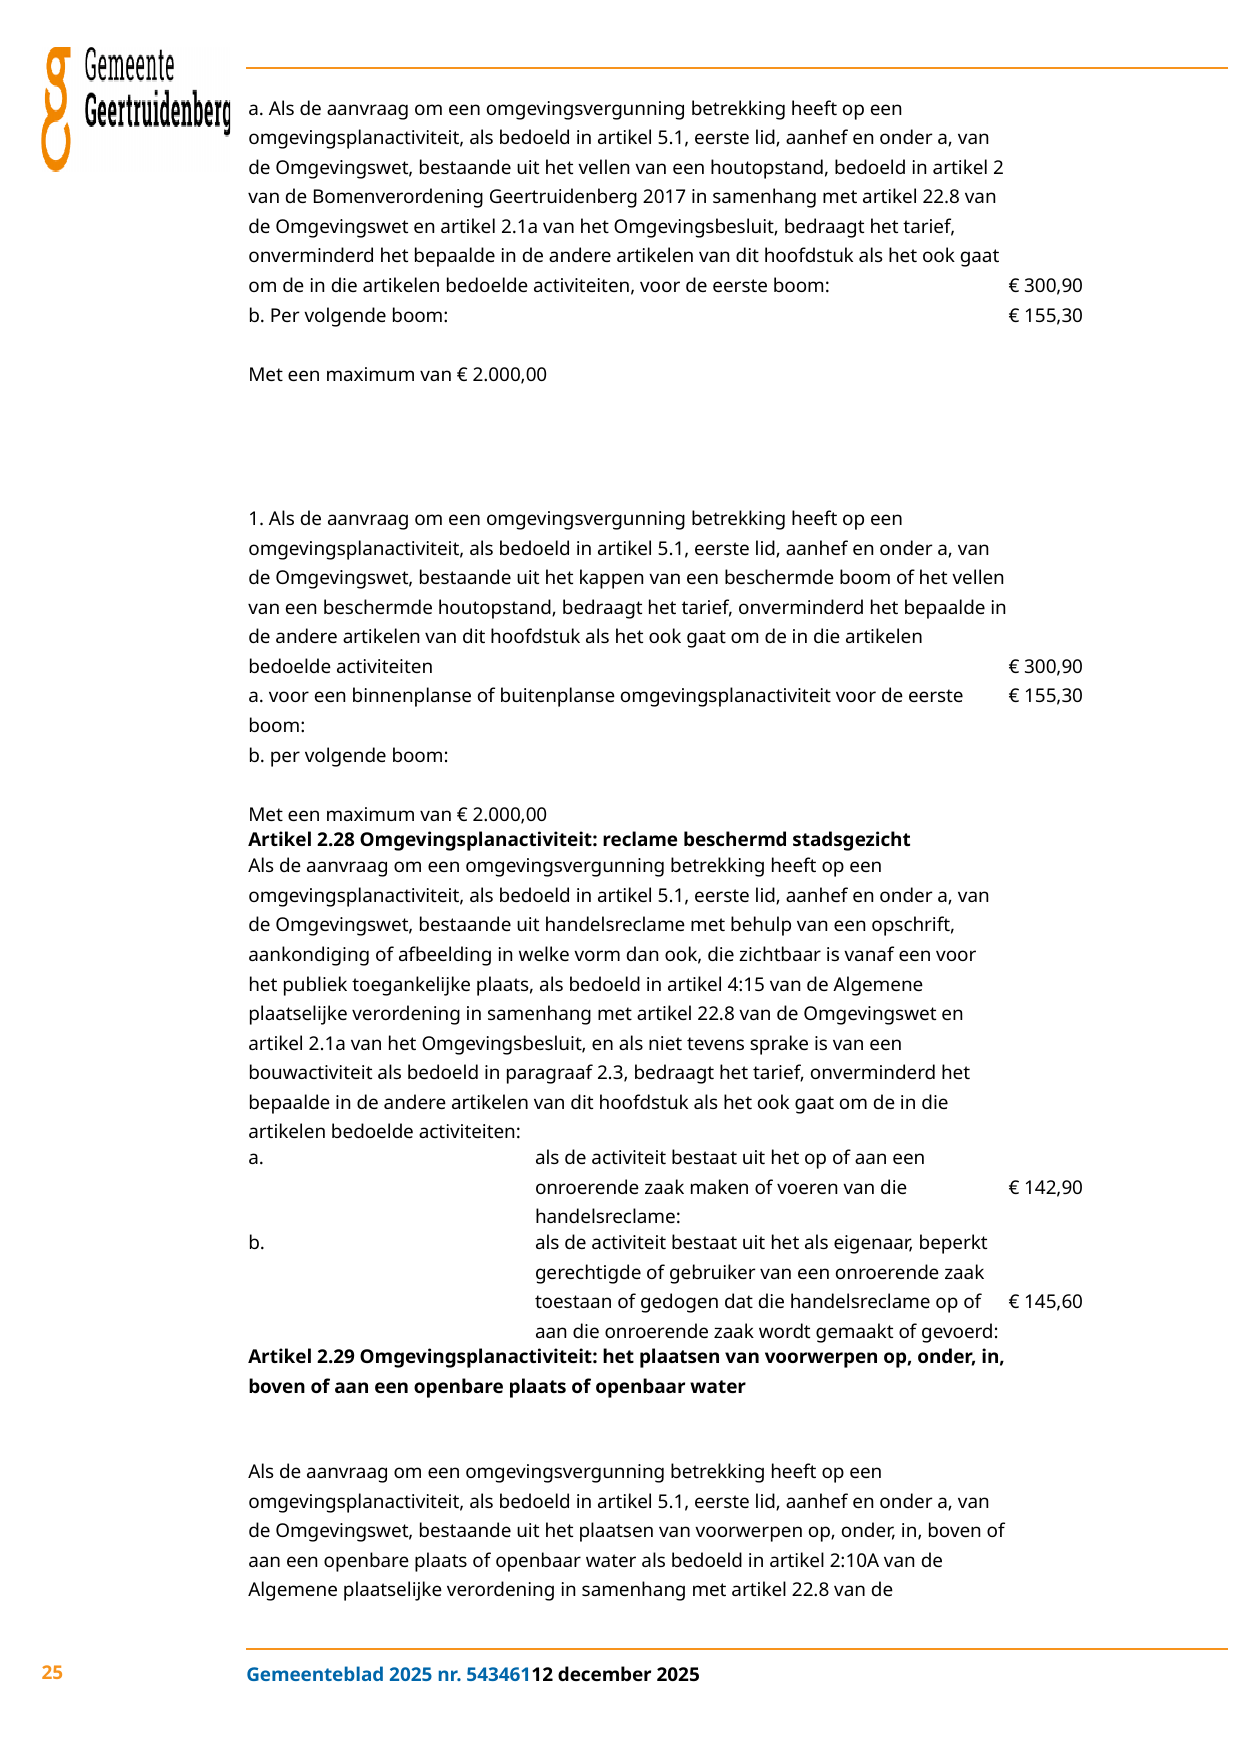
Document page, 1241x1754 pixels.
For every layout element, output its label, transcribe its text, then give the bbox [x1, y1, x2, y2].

table_cell a. [248, 1144, 535, 1229]
table_cell Artikel 2.28 Omgevingsplanactiviteit: reclame beschermd stadsgezicht [248, 827, 1008, 852]
table_cell € 300,90 € 155,30 [1008, 505, 1152, 827]
table_cell Als de aanvraag om een omgevingsvergunning betrekking heeft op een omgevingsplanactiviteit, als bedoeld in artikel 5.1, eerste lid, aanhef en onder a, van de Omgevingswet, bestaande uit het plaatsen van voorwerpen op, onder, in, boven of aan een openbare plaats of openbaar water als bedoeld in artikel 2:10A van de Algemene plaatselijke verordening in samenhang met artikel 22.8 van de [248, 1399, 1008, 1602]
table_cell Als de aanvraag om een omgevingsvergunning betrekking heeft op een omgevingsplanactiviteit, als bedoeld in artikel 5.1, eerste lid, aanhef en onder a, van de Omgevingswet, bestaande uit handelsreclame met behulp van een opschrift, aankondiging of afbeelding in welke vorm dan ook, die zichtbaar is vanaf een voor het publiek toegankelijke plaats, als bedoeld in artikel 4:15 van de Algemene plaatselijke verordening in samenhang met artikel 22.8 van de Omgevingswet en artikel 2.1a van het Omgevingsbesluit, en als niet tevens sprake is van een bouwactiviteit als bedoeld in paragraaf 2.3, bedraagt het tarief, onverminderd het bepaalde in de andere artikelen van dit hoofdstuk als het ook gaat om de in die artikelen bedoelde activiteiten: [248, 853, 1008, 1144]
table_cell [1008, 1399, 1152, 1602]
table_cell € 145,60 [1008, 1229, 1152, 1344]
table_cell [1008, 827, 1152, 852]
table_cell [1008, 853, 1152, 1144]
table_cell [1008, 1344, 1152, 1399]
picture [41, 47, 231, 172]
table_cell 1. Als de aanvraag om een omgevingsvergunning betrekking heeft op een omgevingsplanactiviteit, als bedoeld in artikel 5.1, eerste lid, aanhef en onder a, van de Omgevingswet, bestaande uit het kappen van een beschermde boom of het vellen van een beschermde houtopstand, bedraagt het tarief, onverminderd het bepaalde in de andere artikelen van dit hoofdstuk als het ook gaat om de in die artikelen bedoelde activiteiten a. voor een binnenplanse of buitenplanse omgevingsplanactiviteit voor de eerste boom: b. per volgende boom: Met een maximum van € 2.000,00 [248, 505, 1008, 827]
table_cell € 142,90 [1008, 1144, 1152, 1229]
table_cell a. Als de aanvraag om een omgevingsvergunning betrekking heeft op een omgevingsplanactiviteit, als bedoeld in artikel 5.1, eerste lid, aanhef en onder a, van de Omgevingswet, bestaande uit het vellen van een houtopstand, bedoeld in artikel 2 van de Bomenverordening Geertruidenberg 2017 in samenhang met artikel 22.8 van de Omgevingswet en artikel 2.1a van het Omgevingsbesluit, bedraagt het tarief, onverminderd het bepaalde in de andere artikelen van dit hoofdstuk als het ook gaat om de in die artikelen bedoelde activiteiten, voor de eerste boom: b. Per volgende boom: Met een maximum van € 2.000,00 [248, 95, 1008, 505]
table_cell b. [248, 1229, 535, 1344]
table_cell € 300,90 € 155,30 [1008, 95, 1152, 505]
table_cell als de activiteit bestaat uit het als eigenaar, beperkt gerechtigde of gebruiker van een onroerende zaak toestaan of gedogen dat die handelsreclame op of aan die onroerende zaak wordt gemaakt of gevoerd: [535, 1229, 1008, 1344]
table_cell als de activiteit bestaat uit het op of aan een onroerende zaak maken of voeren van die handelsreclame: [535, 1144, 1008, 1229]
table_cell Artikel 2.29 Omgevingsplanactiviteit: het plaatsen van voorwerpen op, onder, in, boven of aan een openbare plaats of openbaar water [248, 1344, 1008, 1399]
